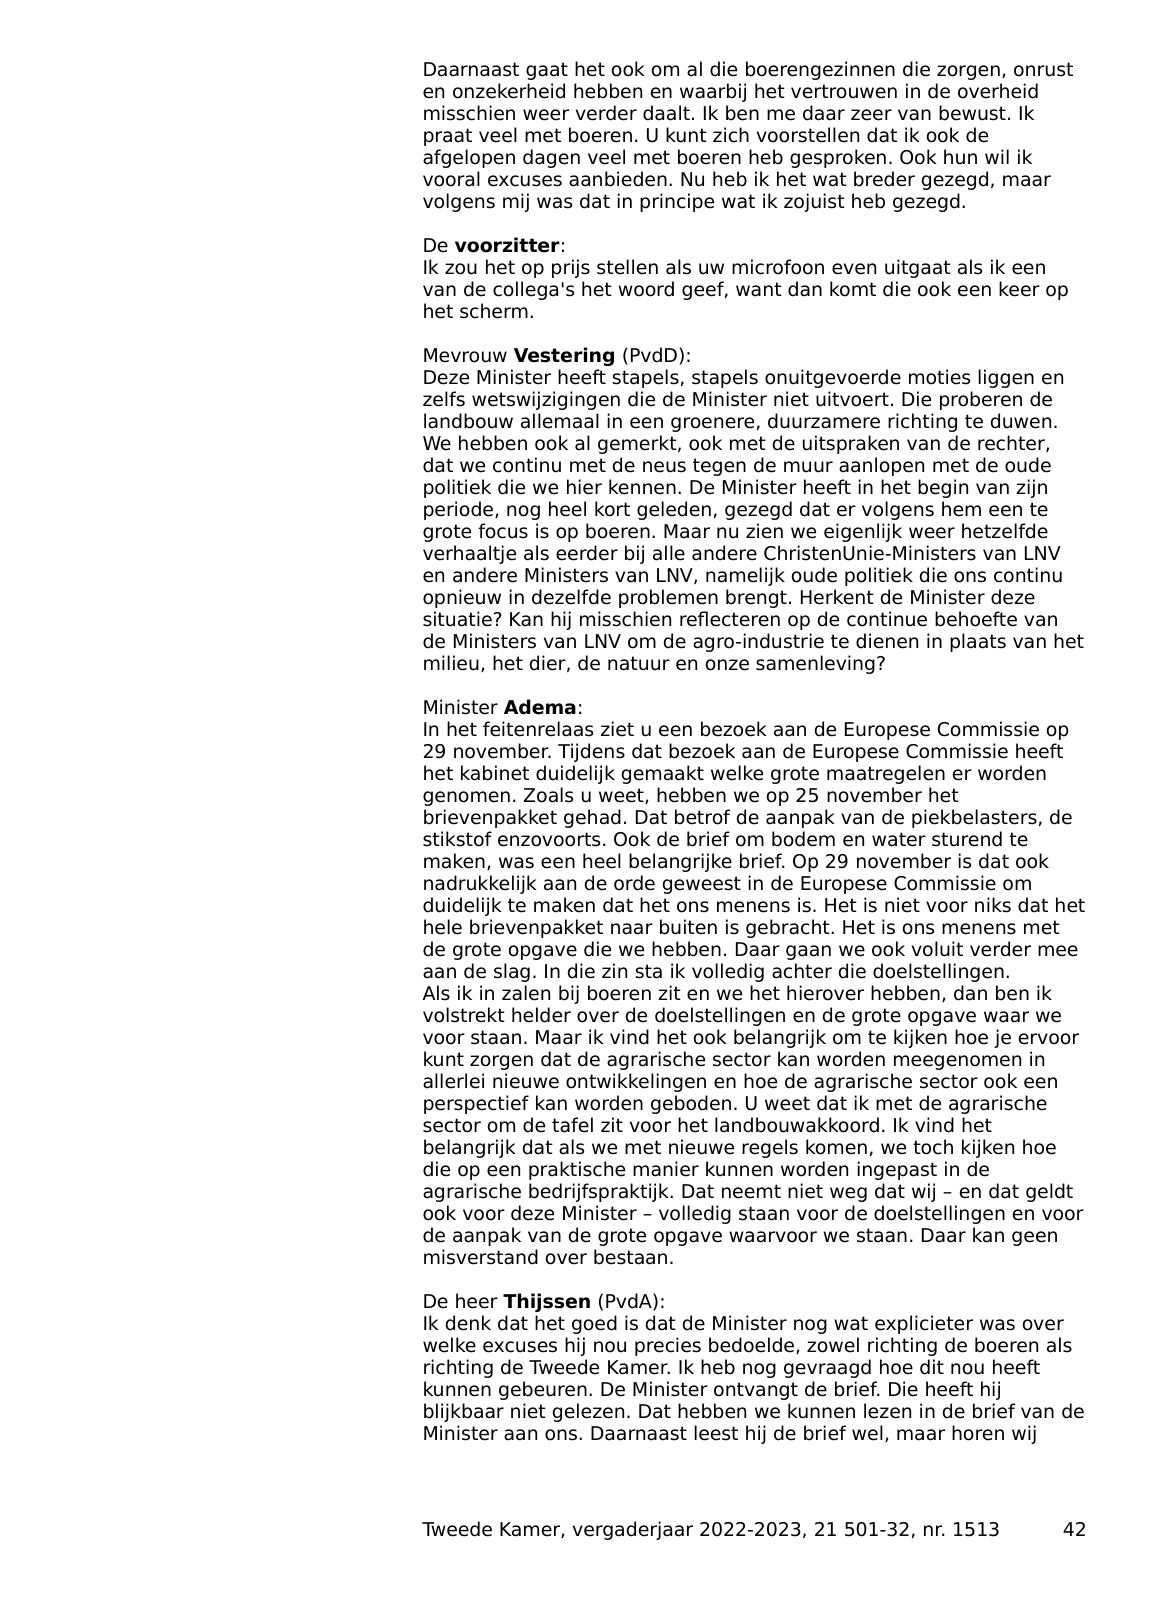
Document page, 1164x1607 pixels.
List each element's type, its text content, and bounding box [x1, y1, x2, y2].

text Deze Minister heeft stapels, stapels onuitgevoerde moties liggen en zelfs wetswijzigingen die de Minister niet uitvoert. Die proberen de landbouw allemaal in een groenere, duurzamere richting te duwen. We hebben ook al gemerkt, ook met de uitspraken van de rechter, dat we continu met de neus tegen de muur aanlopen met de oude politiek die we hier kennen. De Minister heeft in het begin van zijn periode, nog heel kort geleden, gezegd dat er volgens hem een te grote focus is op boeren. Maar nu zien we eigenlijk weer hetzelfde verhaaltje als eerder bij alle andere ChristenUnie-Ministers van LNV en andere Ministers van LNV, namelijk oude politiek die ons continu opnieuw in dezelfde problemen brengt. Herkent de Minister deze situatie? Kan hij misschien reflecteren op de continue behoefte van de Ministers van LNV om de agro-industrie te dienen in plaats van het milieu, het dier, de natuur en onze samenleving? [422, 367, 1087, 675]
text De heer Thijssen (PvdA): [422, 1291, 1087, 1313]
text De voorzitter: [422, 235, 1087, 257]
text Daarnaast gaat het ook om al die boerengezinnen die zorgen, onrust en onzekerheid hebben en waarbij het vertrouwen in de overheid misschien weer verder daalt. Ik ben me daar zeer van bewust. Ik praat veel met boeren. U kunt zich voorstellen dat ik ook de afgelopen dagen veel met boeren heb gesproken. Ook hun wil ik vooral excuses aanbieden. Nu heb ik het wat breder gezegd, maar volgens mij was dat in principe wat ik zojuist heb gezegd. [422, 59, 1087, 213]
text Minister Adema: [422, 697, 1087, 719]
text Als ik in zalen bij boeren zit en we het hierover hebben, dan ben ik volstrekt helder over de doelstellingen en de grote opgave waar we voor staan. Maar ik vind het ook belangrijk om te kijken hoe je ervoor kunt zorgen dat de agrarische sector kan worden meegenomen in allerlei nieuwe ontwikkelingen en hoe de agrarische sector ook een perspectief kan worden geboden. U weet dat ik met de agrarische sector om de tafel zit voor het landbouwakkoord. Ik vind het belangrijk dat als we met nieuwe regels komen, we toch kijken hoe die op een praktische manier kunnen worden ingepast in de agrarische bedrijfspraktijk. Dat neemt niet weg dat wij – en dat geldt ook voor deze Minister – volledig staan voor de doelstellingen en voor de aanpak van de grote opgave waarvoor we staan. Daar kan geen misverstand over bestaan. [422, 983, 1087, 1268]
text Ik denk dat het goed is dat de Minister nog wat explicieter was over welke excuses hij nou precies bedoelde, zowel richting de boeren als richting de Tweede Kamer. Ik heb nog gevraagd hoe dit nou heeft kunnen gebeuren. De Minister ontvangt de brief. Die heeft hij blijkbaar niet gelezen. Dat hebben we kunnen lezen in de brief van de Minister aan ons. Daarnaast leest hij de brief wel, maar horen wij [422, 1313, 1087, 1444]
text In het feitenrelaas ziet u een bezoek aan de Europese Commissie op 29 november. Tijdens dat bezoek aan de Europese Commissie heeft het kabinet duidelijk gemaakt welke grote maatregelen er worden genomen. Zoals u weet, hebben we op 25 november het brievenpakket gehad. Dat betrof de aanpak van de piekbelasters, de stikstof enzovoorts. Ook de brief om bodem en water sturend te maken, was een heel belangrijke brief. Op 29 november is dat ook nadrukkelijk aan de orde geweest in de Europese Commissie om duidelijk te maken dat het ons menens is. Het is niet voor niks dat het hele brievenpakket naar buiten is gebracht. Het is ons menens met de grote opgave die we hebben. Daar gaan we ook voluit verder mee aan de slag. In die zin sta ik volledig achter die doelstellingen. [422, 719, 1087, 983]
text Mevrouw Vestering (PvdD): [422, 345, 1087, 367]
text Ik zou het op prijs stellen als uw microfoon even uitgaat als ik een van de collega's het woord geef, want dan komt die ook een keer op het scherm. [422, 257, 1087, 323]
